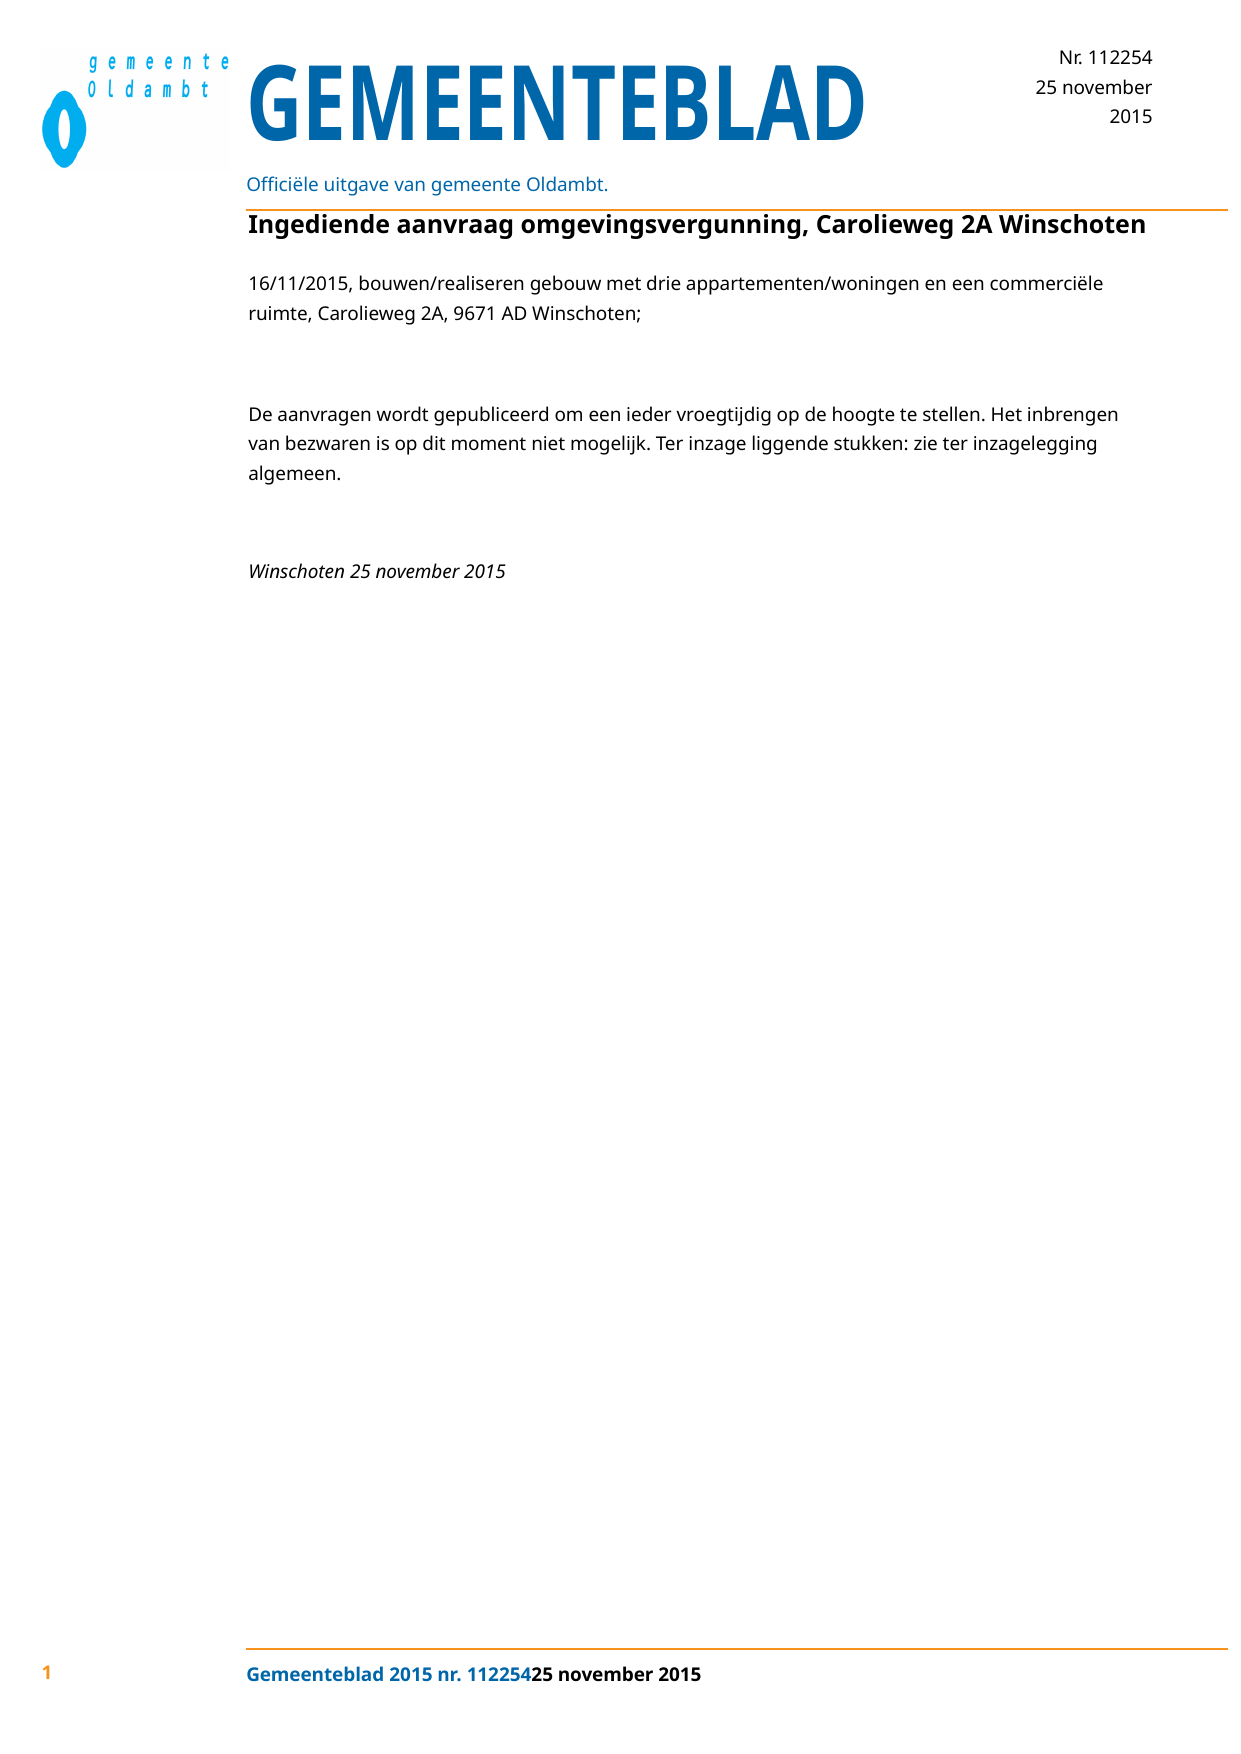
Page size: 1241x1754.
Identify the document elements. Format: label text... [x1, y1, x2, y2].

picture [41, 47, 231, 172]
text Ingediende aanvraag omgevingsvergunning, Carolieweg 2A Winschoten [248, 211, 1152, 241]
text De aanvragen wordt gepubliceerd om een ieder vroegtijdig op de hoogte te stellen. Het inbrengen van bezwaren is op dit moment niet mogelijk. Ter inzage liggende stukken: zie ter inzagelegging algemeen. [248, 401, 1152, 486]
text Winschoten 25 november 2015 [248, 558, 1152, 584]
text 16/11/2015, bouwen/realiseren gebouw met drie appartementen/woningen en een commerciële ruimte, Carolieweg 2A, 9671 AD Winschoten; [248, 270, 1152, 326]
